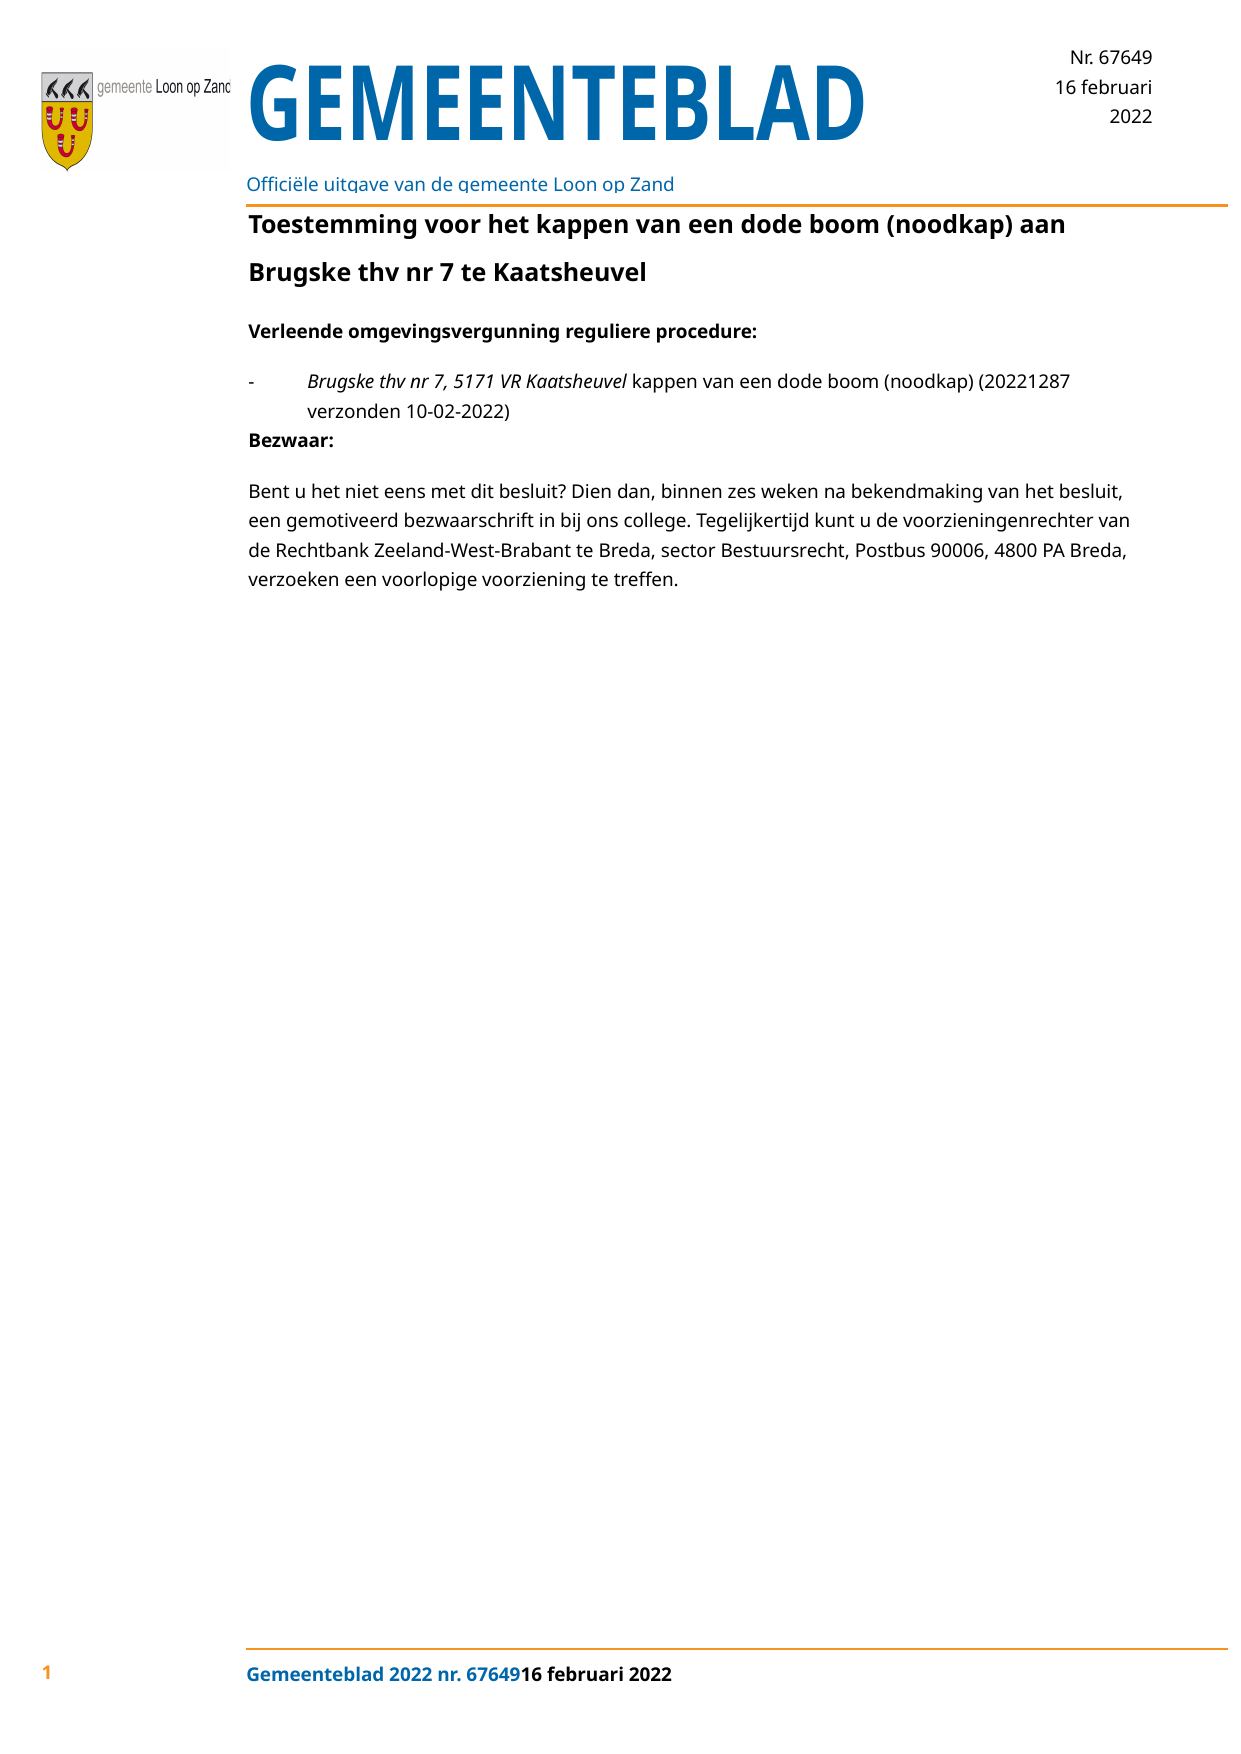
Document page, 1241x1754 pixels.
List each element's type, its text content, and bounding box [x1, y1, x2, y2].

list Brugske thv nr 7, 5171 VR Kaatsheuvel kappen van een dode boom (noodkap) (20221287 verzonden 10-02-2022) [248, 368, 1152, 424]
text Bezwaar: [248, 427, 1152, 453]
text Verleende omgevingsvergunning reguliere procedure: [248, 318, 1152, 344]
text Bent u het niet eens met dit besluit? Dien dan, binnen zes weken na bekendmaking van het besluit, een gemotiveerd bezwaarschrift in bij ons college. Tegelijkertijd kunt u de voorzieningenrechter van de Rechtbank Zeeland-West-Brabant te Breda, sector Bestuursrecht, Postbus 90006, 4800 PA Breda, verzoeken een voorlopige voorziening te treffen. [248, 478, 1152, 592]
text Toestemming voor het kappen van een dode boom (noodkap) aan Brugske thv nr 7 te Kaatsheuvel [248, 207, 1152, 288]
picture [41, 47, 231, 172]
